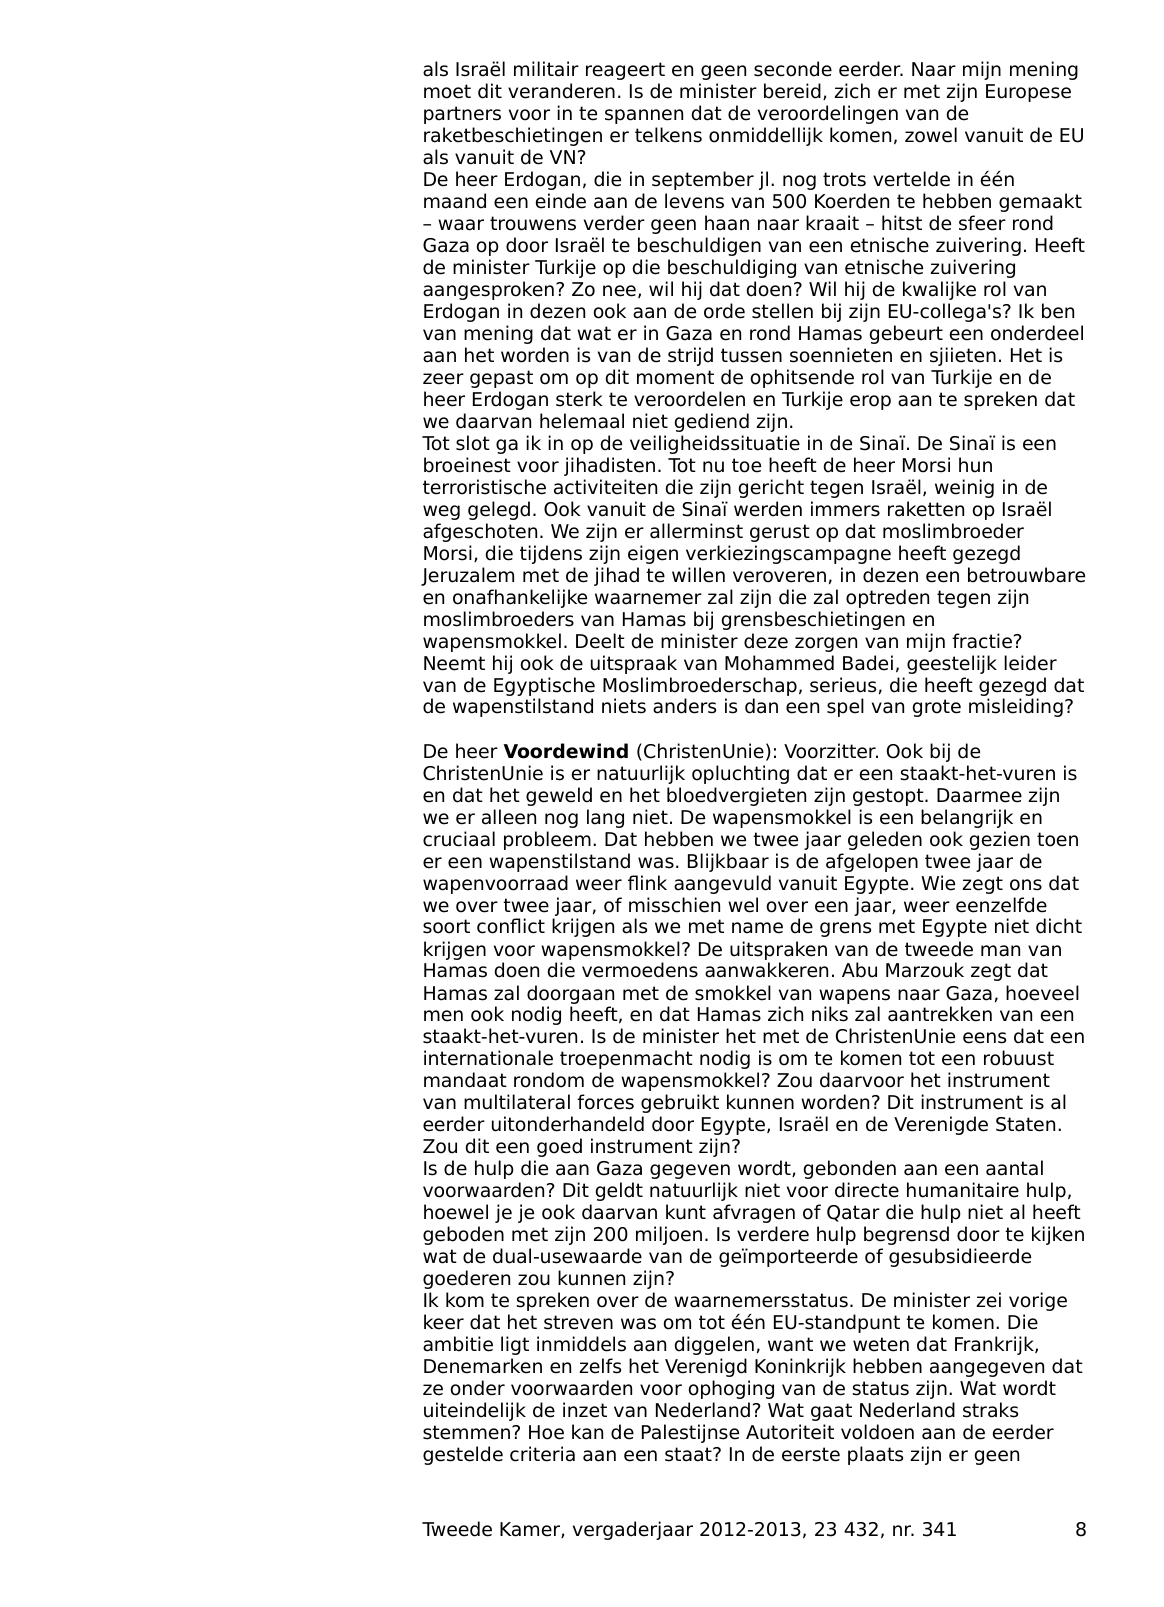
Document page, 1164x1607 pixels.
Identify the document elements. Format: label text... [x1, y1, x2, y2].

text als Israël militair reageert en geen seconde eerder. Naar mijn mening moet dit veranderen. Is de minister bereid, zich er met zijn Europese partners voor in te spannen dat de veroordelingen van de raketbeschietingen er telkens onmiddellijk komen, zowel vanuit de EU als vanuit de VN? [422, 59, 1087, 169]
text De heer Erdogan, die in september jl. nog trots vertelde in één maand een einde aan de levens van 500 Koerden te hebben gemaakt – waar trouwens verder geen haan naar kraait – hitst de sfeer rond Gaza op door Israël te beschuldigen van een etnische zuivering. Heeft de minister Turkije op die beschuldiging van etnische zuivering aangesproken? Zo nee, wil hij dat doen? Wil hij de kwalijke rol van Erdogan in dezen ook aan de orde stellen bij zijn EU-collega's? Ik ben van mening dat wat er in Gaza en rond Hamas gebeurt een onderdeel aan het worden is van de strijd tussen soennieten en sjiieten. Het is zeer gepast om op dit moment de ophitsende rol van Turkije en de heer Erdogan sterk te veroordelen en Turkije erop aan te spreken dat we daarvan helemaal niet gediend zijn. [422, 169, 1087, 433]
text Is de hulp die aan Gaza gegeven wordt, gebonden aan een aantal voorwaarden? Dit geldt natuurlijk niet voor directe humanitaire hulp, hoewel je je ook daarvan kunt afvragen of Qatar die hulp niet al heeft geboden met zijn 200 miljoen. Is verdere hulp begrensd door te kijken wat de dual-usewaarde van de geïmporteerde of gesubsidieerde goederen zou kunnen zijn? [422, 1158, 1087, 1290]
text De heer Voordewind (ChristenUnie): Voorzitter. Ook bij de ChristenUnie is er natuurlijk opluchting dat er een staakt-het-vuren is en dat het geweld en het bloedvergieten zijn gestopt. Daarmee zijn we er alleen nog lang niet. De wapensmokkel is een belangrijk en cruciaal probleem. Dat hebben we twee jaar geleden ook gezien toen er een wapenstilstand was. Blijkbaar is de afgelopen twee jaar de wapenvoorraad weer flink aangevuld vanuit Egypte. Wie zegt ons dat we over twee jaar, of misschien wel over een jaar, weer eenzelfde soort conflict krijgen als we met name de grens met Egypte niet dicht krijgen voor wapensmokkel? De uitspraken van de tweede man van Hamas doen die vermoedens aanwakkeren. Abu Marzouk zegt dat Hamas zal doorgaan met de smokkel van wapens naar Gaza, hoeveel men ook nodig heeft, en dat Hamas zich niks zal aantrekken van een staakt-het-vuren. Is de minister het met de ChristenUnie eens dat een internationale troepenmacht nodig is om te komen tot een robuust mandaat rondom de wapensmokkel? Zou daarvoor het instrument van multilateral forces gebruikt kunnen worden? Dit instrument is al eerder uitonderhandeld door Egypte, Israël en de Verenigde Staten. Zou dit een goed instrument zijn? [422, 741, 1087, 1158]
text Tot slot ga ik in op de veiligheidssituatie in de Sinaï. De Sinaï is een broeinest voor jihadisten. Tot nu toe heeft de heer Morsi hun terroristische activiteiten die zijn gericht tegen Israël, weinig in de weg gelegd. Ook vanuit de Sinaï werden immers raketten op Israël afgeschoten. We zijn er allerminst gerust op dat moslimbroeder Morsi, die tijdens zijn eigen verkiezingscampagne heeft gezegd Jeruzalem met de jihad te willen veroveren, in dezen een betrouwbare en onafhankelijke waarnemer zal zijn die zal optreden tegen zijn moslimbroeders van Hamas bij grensbeschietingen en wapensmokkel. Deelt de minister deze zorgen van mijn fractie? Neemt hij ook de uitspraak van Mohammed Badei, geestelijk leider van de Egyptische Moslimbroederschap, serieus, die heeft gezegd dat de wapenstilstand niets anders is dan een spel van grote misleiding? [422, 433, 1087, 718]
text Ik kom te spreken over de waarnemersstatus. De minister zei vorige keer dat het streven was om tot één EU-standpunt te komen. Die ambitie ligt inmiddels aan diggelen, want we weten dat Frankrijk, Denemarken en zelfs het Verenigd Koninkrijk hebben aangegeven dat ze onder voorwaarden voor ophoging van de status zijn. Wat wordt uiteindelijk de inzet van Nederland? Wat gaat Nederland straks stemmen? Hoe kan de Palestijnse Autoriteit voldoen aan de eerder gestelde criteria aan een staat? In de eerste plaats zijn er geen [422, 1290, 1087, 1466]
